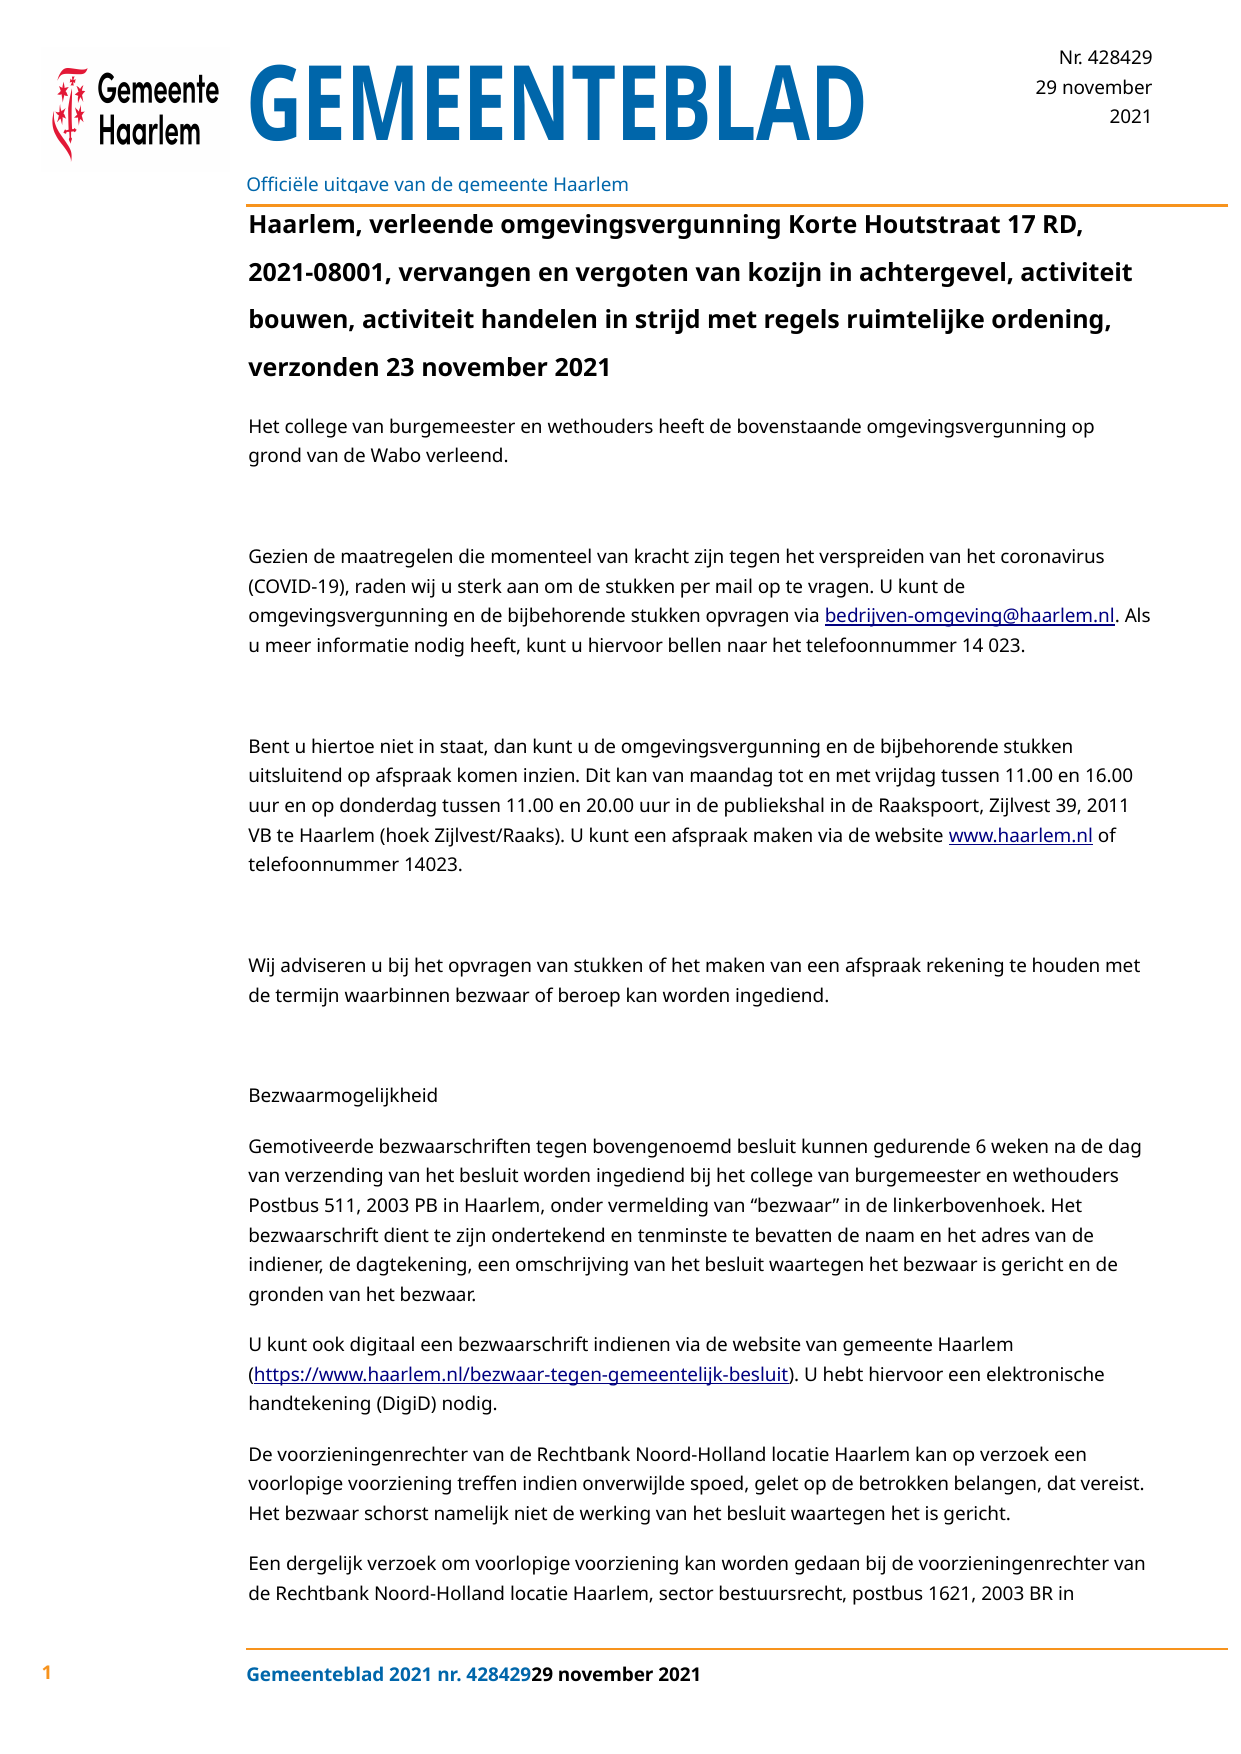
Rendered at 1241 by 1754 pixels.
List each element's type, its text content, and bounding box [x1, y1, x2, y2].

text Haarlem, verleende omgevingsvergunning Korte Houtstraat 17 RD, 2021-08001, vervangen en vergoten van kozijn in achtergevel, activiteit bouwen, activiteit handelen in strijd met regels ruimtelijke ordening, verzonden 23 november 2021 [248, 207, 1152, 384]
text Gezien de maatregelen die momenteel van kracht zijn tegen het verspreiden van het coronavirus (COVID-19), raden wij u sterk aan om de stukken per mail op te vragen. U kunt de omgevingsvergunning en de bijbehorende stukken opvragen via bedrijven-omgeving@haarlem.nl. Als u meer informatie nodig heeft, kunt u hiervoor bellen naar het telefoonnummer 14 023. [248, 543, 1152, 658]
text Wij adviseren u bij het opvragen van stukken of het maken van een afspraak rekening te houden met de termijn waarbinnen bezwaar of beroep kan worden ingediend. [248, 952, 1152, 1008]
text Bent u hiertoe niet in staat, dan kunt u de omgevingsvergunning en de bijbehorende stukken uitsluitend op afspraak komen inzien. Dit kan van maandag tot en met vrijdag tussen 11.00 en 16.00 uur en op donderdag tussen 11.00 en 20.00 uur in de publiekshal in de Raakspoort, Zijlvest 39, 2011 VB te Haarlem (hoek Zijlvest/Raaks). U kunt een afspraak maken via de website www.haarlem.nl of telefoonnummer 14023. [248, 733, 1152, 877]
text U kunt ook digitaal een bezwaarschrift indienen via de website van gemeente Haarlem (https://www.haarlem.nl/bezwaar-tegen-gemeentelijk-besluit). U hebt hiervoor een elektronische handtekening (DigiD) nodig. [248, 1331, 1152, 1416]
text Gemotiveerde bezwaarschriften tegen bovengenoemd besluit kunnen gedurende 6 weken na de dag van verzending van het besluit worden ingediend bij het college van burgemeester en wethouders Postbus 511, 2003 PB in Haarlem, onder vermelding van “bezwaar” in de linkerbovenhoek. Het bezwaarschrift dient te zijn ondertekend en tenminste te bevatten de naam en het adres van de indiener, de dagtekening, een omschrijving van het besluit waartegen het bezwaar is gericht en de gronden van het bezwaar. [248, 1133, 1152, 1307]
text Bezwaarmogelijkheid [248, 1083, 1152, 1108]
text Het college van burgemeester en wethouders heeft de bovenstaande omgevingsvergunning op grond van de Wabo verleend. [248, 413, 1152, 468]
text Een dergelijk verzoek om voorlopige voorziening kan worden gedaan bij de voorzieningenrechter van de Rechtbank Noord-Holland locatie Haarlem, sector bestuursrecht, postbus 1621, 2003 BR in [248, 1551, 1152, 1606]
picture [41, 47, 231, 172]
text De voorzieningenrechter van de Rechtbank Noord-Holland locatie Haarlem kan op verzoek een voorlopige voorziening treffen indien onverwijlde spoed, gelet op de betrokken belangen, dat vereist. Het bezwaar schorst namelijk niet de werking van het besluit waartegen het is gericht. [248, 1441, 1152, 1526]
